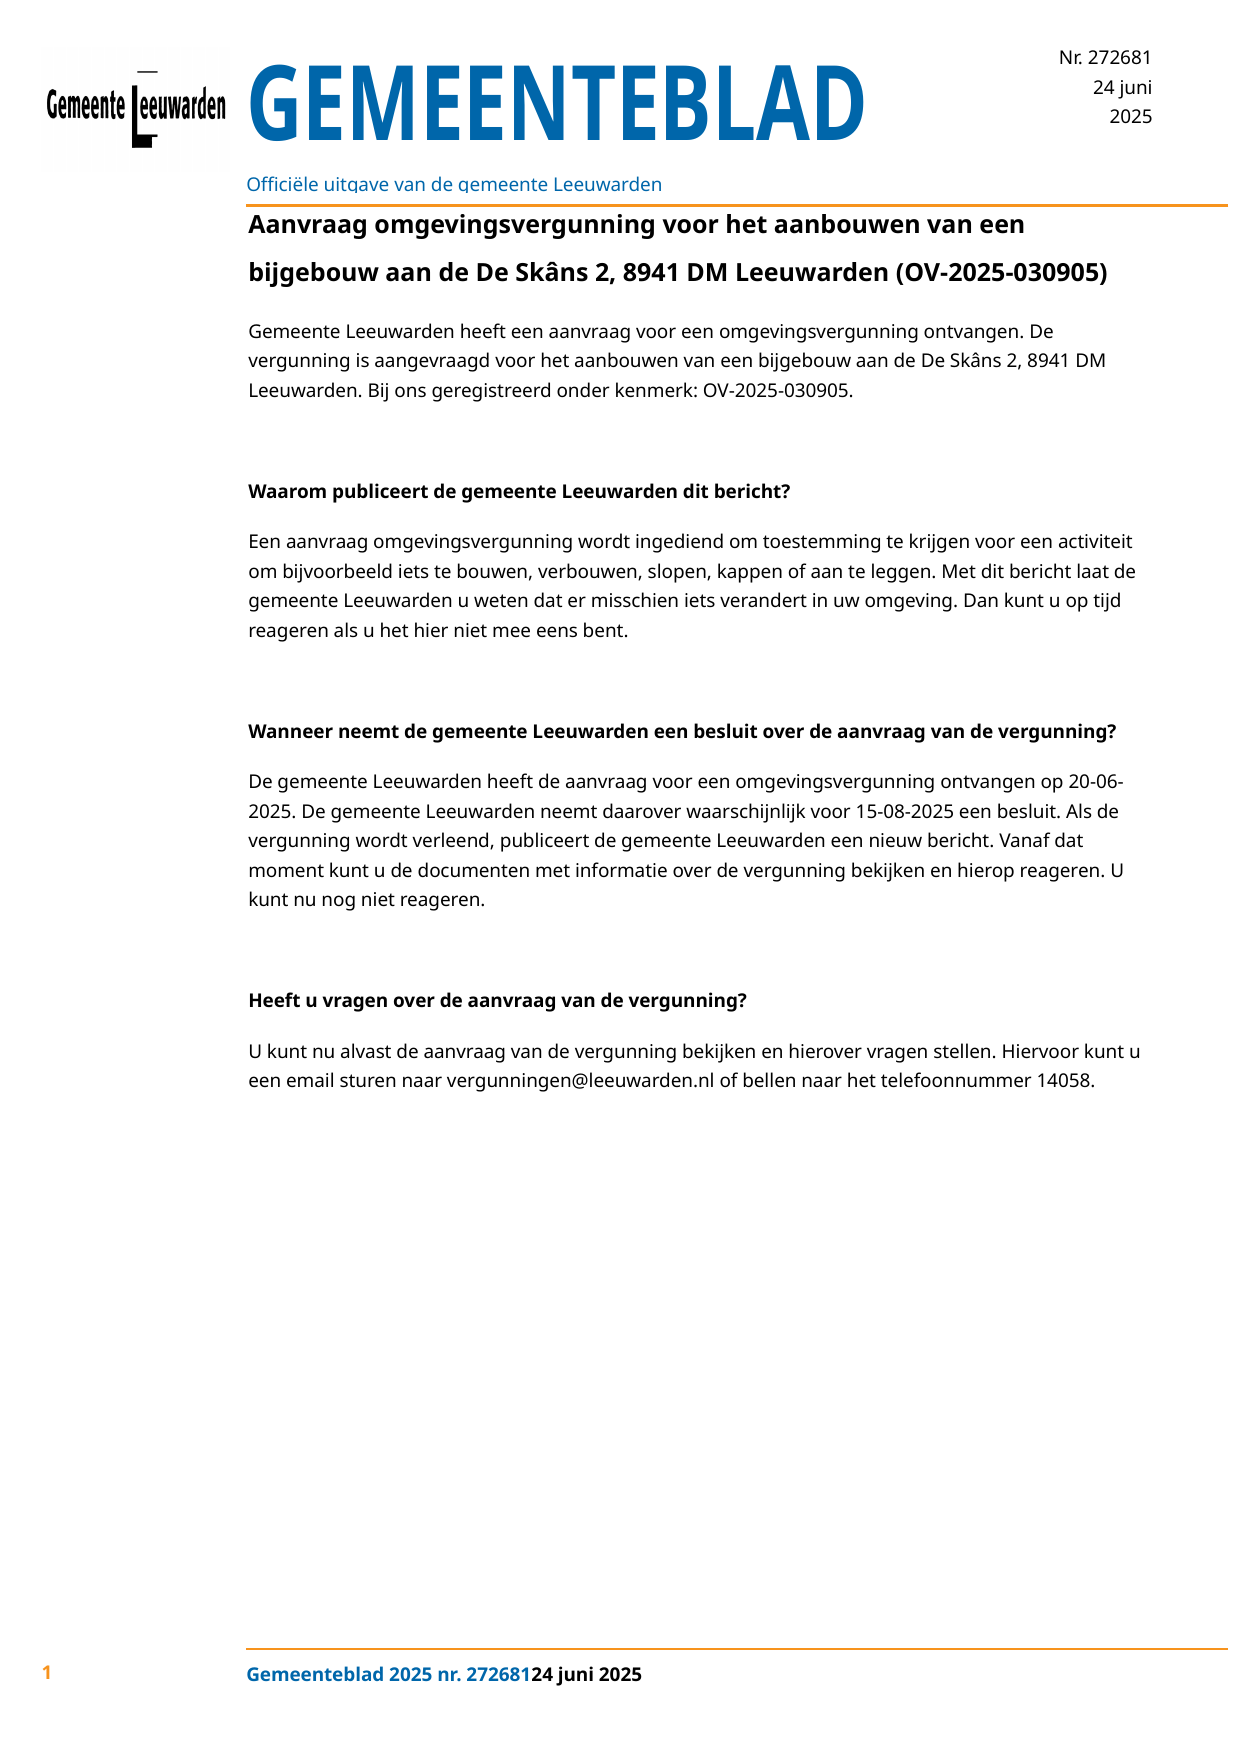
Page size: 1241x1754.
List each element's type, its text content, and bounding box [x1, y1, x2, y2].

text U kunt nu alvast de aanvraag van de vergunning bekijken en hierover vragen stellen. Hiervoor kunt u een email sturen naar vergunningen@leeuwarden.nl of bellen naar het telefoonnummer 14058. [248, 1038, 1152, 1093]
text De gemeente Leeuwarden heeft de aanvraag voor een omgevingsvergunning ontvangen op 20-06-2025. De gemeente Leeuwarden neemt daarover waarschijnlijk voor 15-08-2025 een besluit. Als de vergunning wordt verleend, publiceert de gemeente Leeuwarden een nieuw bericht. Vanaf dat moment kunt u de documenten met informatie over de vergunning bekijken en hierop reageren. U kunt nu nog niet reageren. [248, 768, 1152, 912]
text Aanvraag omgevingsvergunning voor het aanbouwen van een bijgebouw aan de De Skâns 2, 8941 DM Leeuwarden (OV-2025-030905) [248, 207, 1152, 288]
text Heeft u vragen over de aanvraag van de vergunning? [248, 987, 1152, 1013]
text Een aanvraag omgevingsvergunning wordt ingediend om toestemming te krijgen voor een activiteit om bijvoorbeeld iets te bouwen, verbouwen, slopen, kappen of aan te leggen. Met dit bericht laat de gemeente Leeuwarden u weten dat er misschien iets verandert in uw omgeving. Dan kunt u op tijd reageren als u het hier niet mee eens bent. [248, 528, 1152, 643]
text Wanneer neemt de gemeente Leeuwarden een besluit over de aanvraag van de vergunning? [248, 718, 1152, 744]
text Gemeente Leeuwarden heeft een aanvraag voor een omgevingsvergunning ontvangen. De vergunning is aangevraagd voor het aanbouwen van een bijgebouw aan de De Skâns 2, 8941 DM Leeuwarden. Bij ons geregistreerd onder kenmerk: OV-2025-030905. [248, 318, 1152, 403]
text Waarom publiceert de gemeente Leeuwarden dit bericht? [248, 478, 1152, 504]
picture [41, 47, 231, 172]
